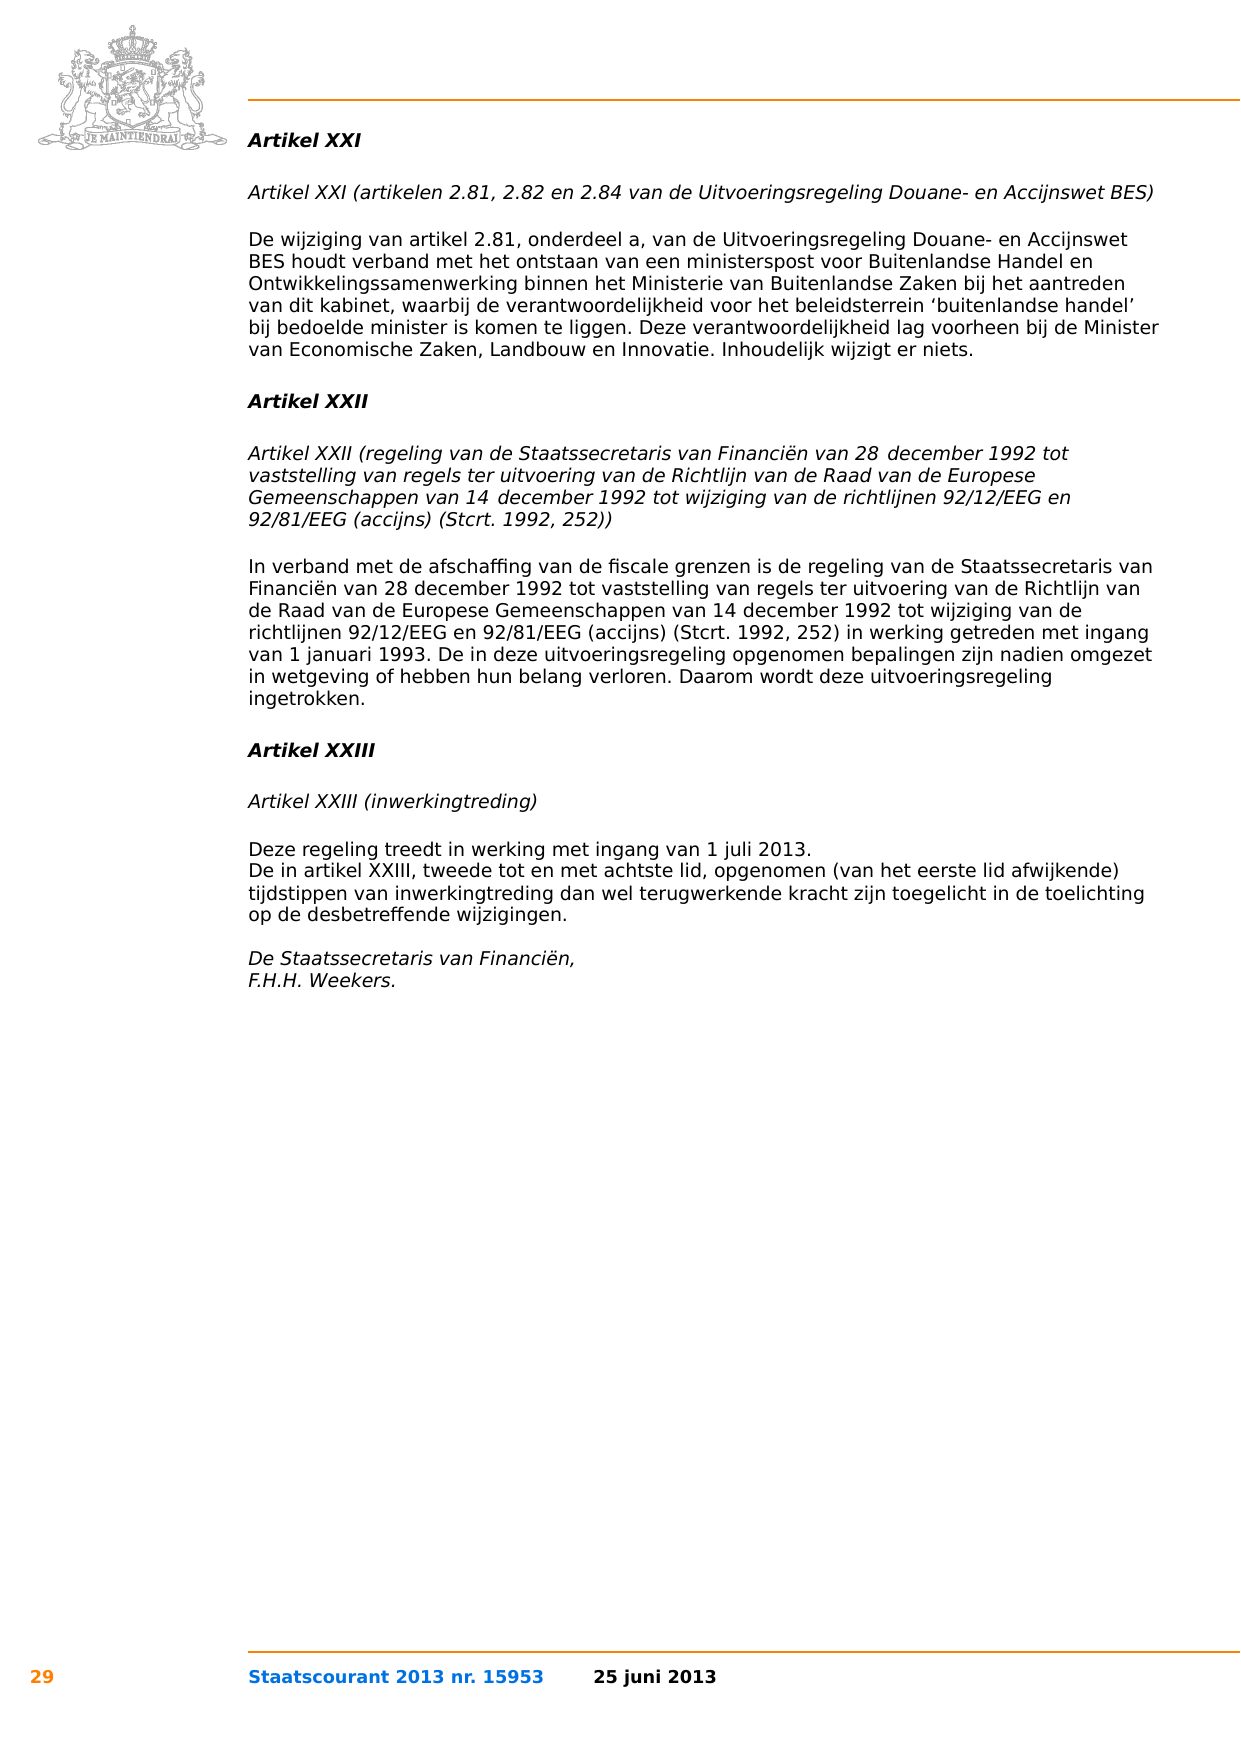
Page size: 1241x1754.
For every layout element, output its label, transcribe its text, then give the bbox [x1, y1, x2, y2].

subtitle Artikel XXIII (inwerkingtreding) [248, 791, 1163, 813]
text Deze regeling treedt in werking met ingang van 1 juli 2013. [248, 838, 1163, 860]
subtitle Artikel XXIII [248, 739, 1163, 761]
subtitle Artikel XXI [248, 130, 1163, 152]
picture [38, 25, 227, 150]
subtitle Artikel XXII [248, 391, 1163, 413]
text De Staatssecretaris van Financiën, F.H.H. Weekers. [248, 948, 1163, 992]
subtitle Artikel XXI (artikelen 2.81, 2.82 en 2.84 van de Uitvoeringsregeling Douane- en Accijnswet BES) [248, 182, 1163, 204]
text In verband met de afschaffing van de fiscale grenzen is de regeling van de Staatssecretaris van Financiën van 28 december 1992 tot vaststelling van regels ter uitvoering van de Richtlijn van de Raad van de Europese Gemeenschappen van 14 december 1992 tot wijziging van de richtlijnen 92/12/EEG en 92/81/EEG (accijns) (Stcrt. 1992, 252) in werking getreden met ingang van 1 januari 1993. De in deze uitvoeringsregeling opgenomen bepalingen zijn nadien omgezet in wetgeving of hebben hun belang verloren. Daarom wordt deze uitvoeringsregeling ingetrokken. [248, 556, 1163, 709]
text De wijziging van artikel 2.81, onderdeel a, van de Uitvoeringsregeling Douane- en Accijnswet BES houdt verband met het ontstaan van een ministerspost voor Buitenlandse Handel en Ontwikkelingssamenwerking binnen het Ministerie van Buitenlandse Zaken bij het aantreden van dit kabinet, waarbij de verantwoordelijkheid voor het beleidsterrein ‘buitenlandse handel’ bij bedoelde minister is komen te liggen. Deze verantwoordelijkheid lag voorheen bij de Minister van Economische Zaken, Landbouw en Innovatie. Inhoudelijk wijzigt er niets. [248, 229, 1163, 361]
subtitle Artikel XXII (regeling van de Staatssecretaris van Financiën van 28 december 1992 tot vaststelling van regels ter uitvoering van de Richtlijn van de Raad van de Europese Gemeenschappen van 14 december 1992 tot wijziging van de richtlijnen 92/12/EEG en 92/81/EEG (accijns) (Stcrt. 1992, 252)) [248, 443, 1163, 531]
text De in artikel XXIII, tweede tot en met achtste lid, opgenomen (van het eerste lid afwijkende) tijdstippen van inwerkingtreding dan wel terugwerkende kracht zijn toegelicht in de toelichting op de desbetreffende wijzigingen. [248, 860, 1163, 926]
